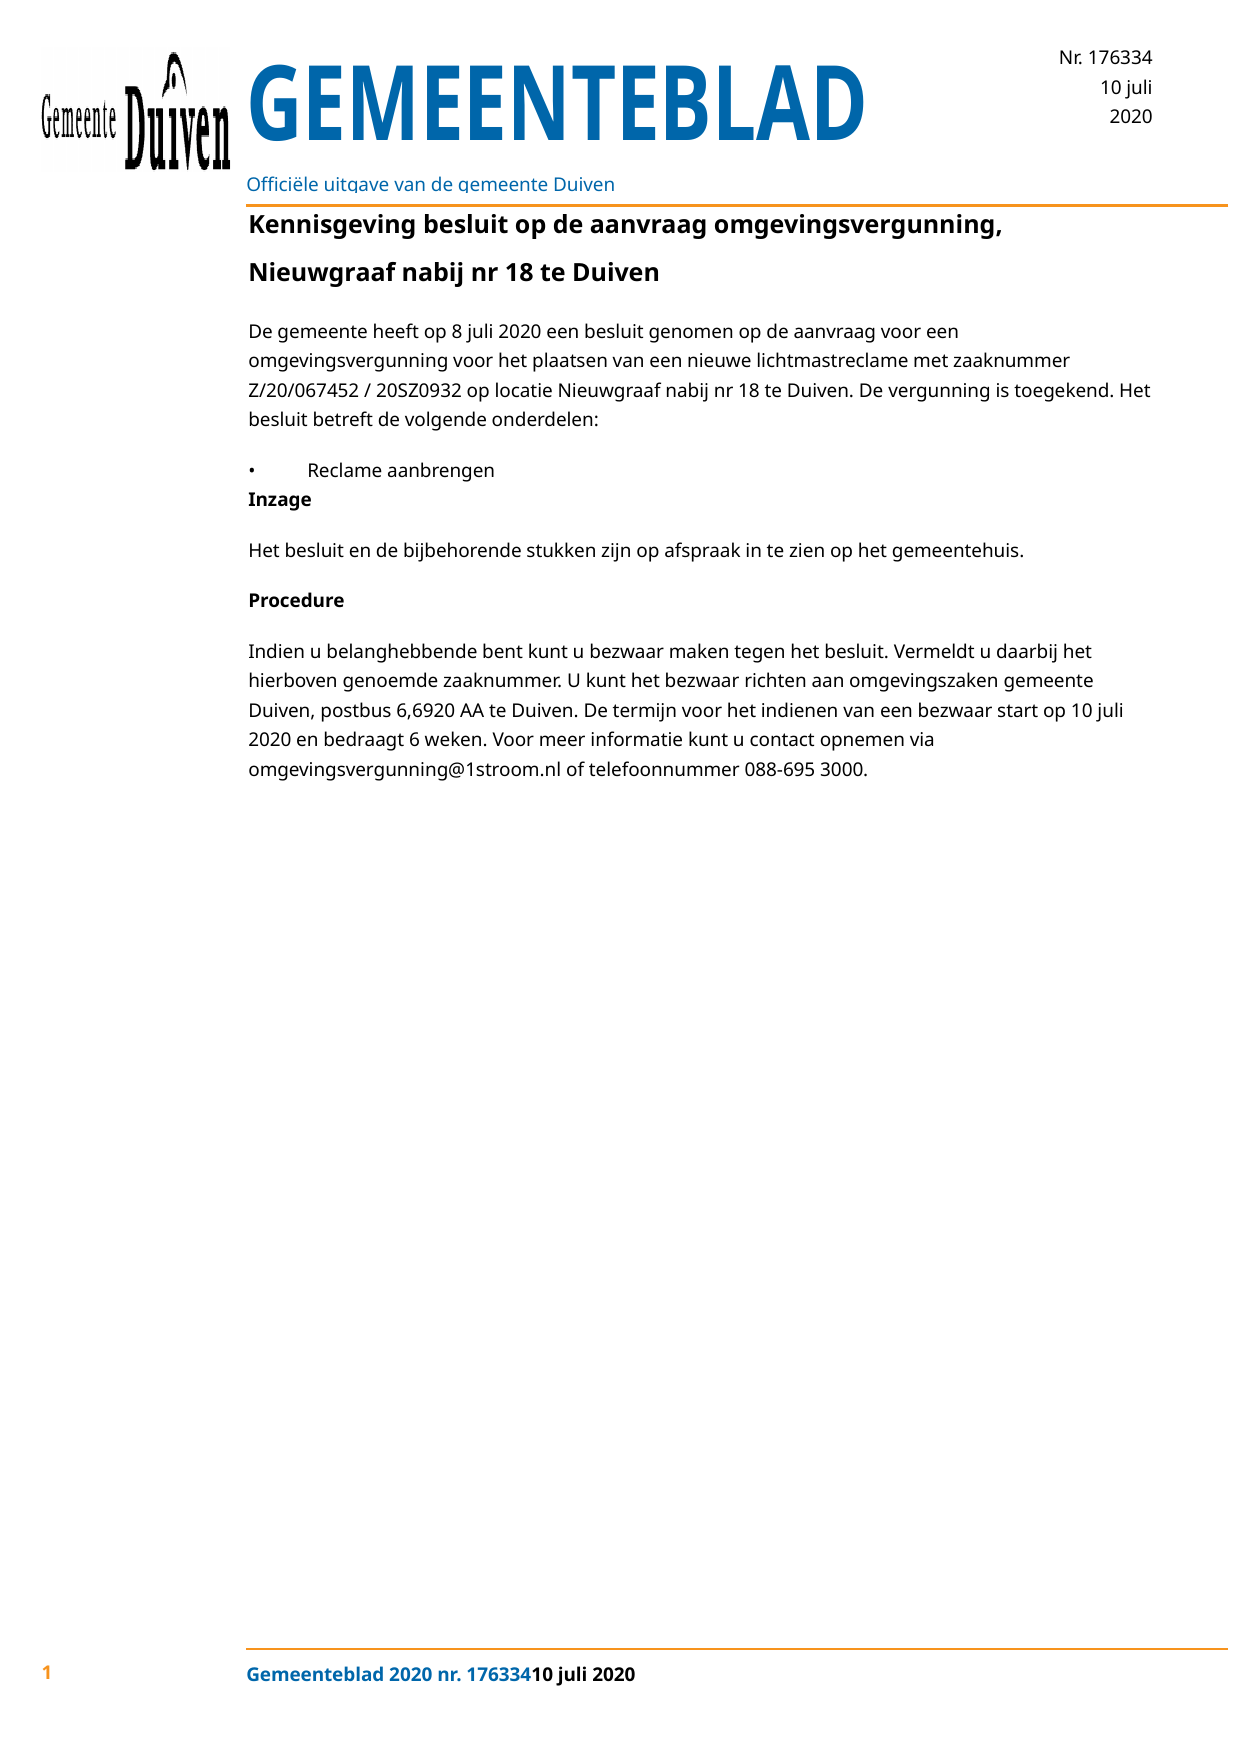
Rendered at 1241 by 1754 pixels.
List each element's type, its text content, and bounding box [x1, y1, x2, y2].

list Reclame aanbrengen [248, 457, 1152, 483]
text Kennisgeving besluit op de aanvraag omgevingsvergunning, Nieuwgraaf nabij nr 18 te Duiven [248, 207, 1152, 288]
text De gemeente heeft op 8 juli 2020 een besluit genomen op de aanvraag voor een omgevingsvergunning voor het plaatsen van een nieuwe lichtmastreclame met zaaknummer Z/20/067452 / 20SZ0932 op locatie Nieuwgraaf nabij nr 18 te Duiven. De vergunning is toegekend. Het besluit betreft de volgende onderdelen: [248, 318, 1152, 432]
picture [41, 47, 231, 172]
text Procedure [248, 587, 1152, 613]
text Het besluit en de bijbehorende stukken zijn op afspraak in te zien op het gemeentehuis. [248, 537, 1152, 563]
text Inzage [248, 487, 1152, 512]
text Indien u belanghebbende bent kunt u bezwaar maken tegen het besluit. Vermeldt u daarbij het hierboven genoemde zaaknummer. U kunt het bezwaar richten aan omgevingszaken gemeente Duiven, postbus 6,6920 AA te Duiven. De termijn voor het indienen van een bezwaar start op 10 juli 2020 en bedraagt 6 weken. Voor meer informatie kunt u contact opnemen via omgevingsvergunning@1stroom.nl of telefoonnummer 088-695 3000. [248, 638, 1152, 782]
